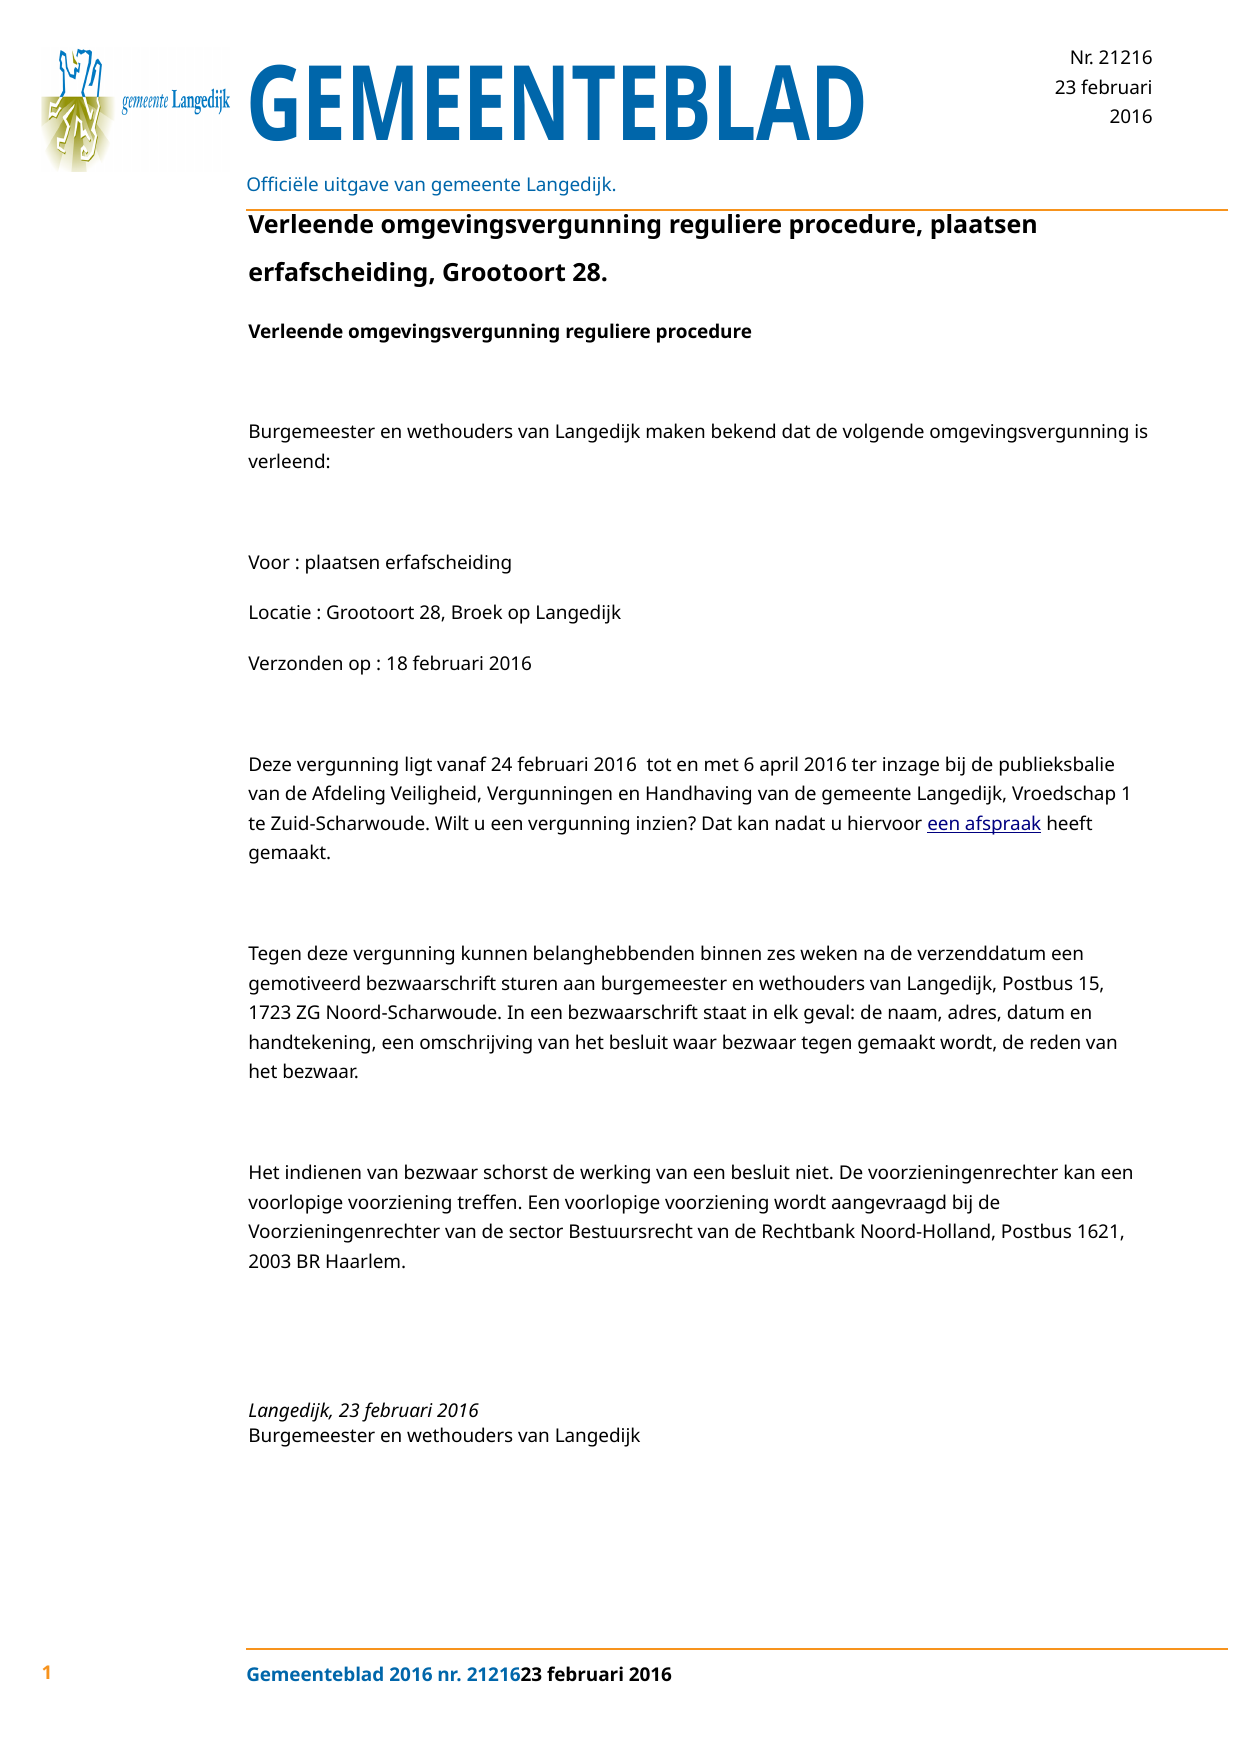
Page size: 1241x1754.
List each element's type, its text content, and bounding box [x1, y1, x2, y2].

text Voor : plaatsen erfafscheiding [248, 549, 1152, 575]
picture [41, 47, 231, 172]
text Verleende omgevingsvergunning reguliere procedure, plaatsen erfafscheiding, Grootoort 28. [248, 211, 1152, 288]
text Burgemeester en wethouders van Langedijk [248, 1423, 1152, 1448]
text Locatie : Grootoort 28, Broek op Langedijk [248, 599, 1152, 625]
text Tegen deze vergunning kunnen belanghebbenden binnen zes weken na de verzenddatum een gemotiveerd bezwaarschrift sturen aan burgemeester en wethouders van Langedijk, Postbus 15, 1723 ZG Noord-Scharwoude. In een bezwaarschrift staat in elk geval: de naam, adres, datum en handtekening, een omschrijving van het besluit waar bezwaar tegen gemaakt wordt, de reden van het bezwaar. [248, 940, 1152, 1084]
text Het indienen van bezwaar schorst de werking van een besluit niet. De voorzieningenrechter kan een voorlopige voorziening treffen. Een voorlopige voorziening wordt aangevraagd bij de Voorzieningenrechter van de sector Bestuursrecht van de Rechtbank Noord-Holland, Postbus 1621, 2003 BR Haarlem. [248, 1159, 1152, 1274]
text Langedijk, 23 februari 2016 [248, 1397, 1152, 1423]
text Burgemeester en wethouders van Langedijk maken bekend dat de volgende omgevingsvergunning is verleend: [248, 419, 1152, 474]
text Verleende omgevingsvergunning reguliere procedure [248, 318, 1152, 344]
text Verzonden op : 18 februari 2016 [248, 650, 1152, 676]
text Deze vergunning ligt vanaf 24 februari 2016 tot en met 6 april 2016 ter inzage bij de publieksbalie van de Afdeling Veiligheid, Vergunningen en Handhaving van de gemeente Langedijk, Vroedschap 1 te Zuid-Scharwoude. Wilt u een vergunning inzien? Dat kan nadat u hiervoor een afspraak heeft gemaakt. [248, 751, 1152, 865]
